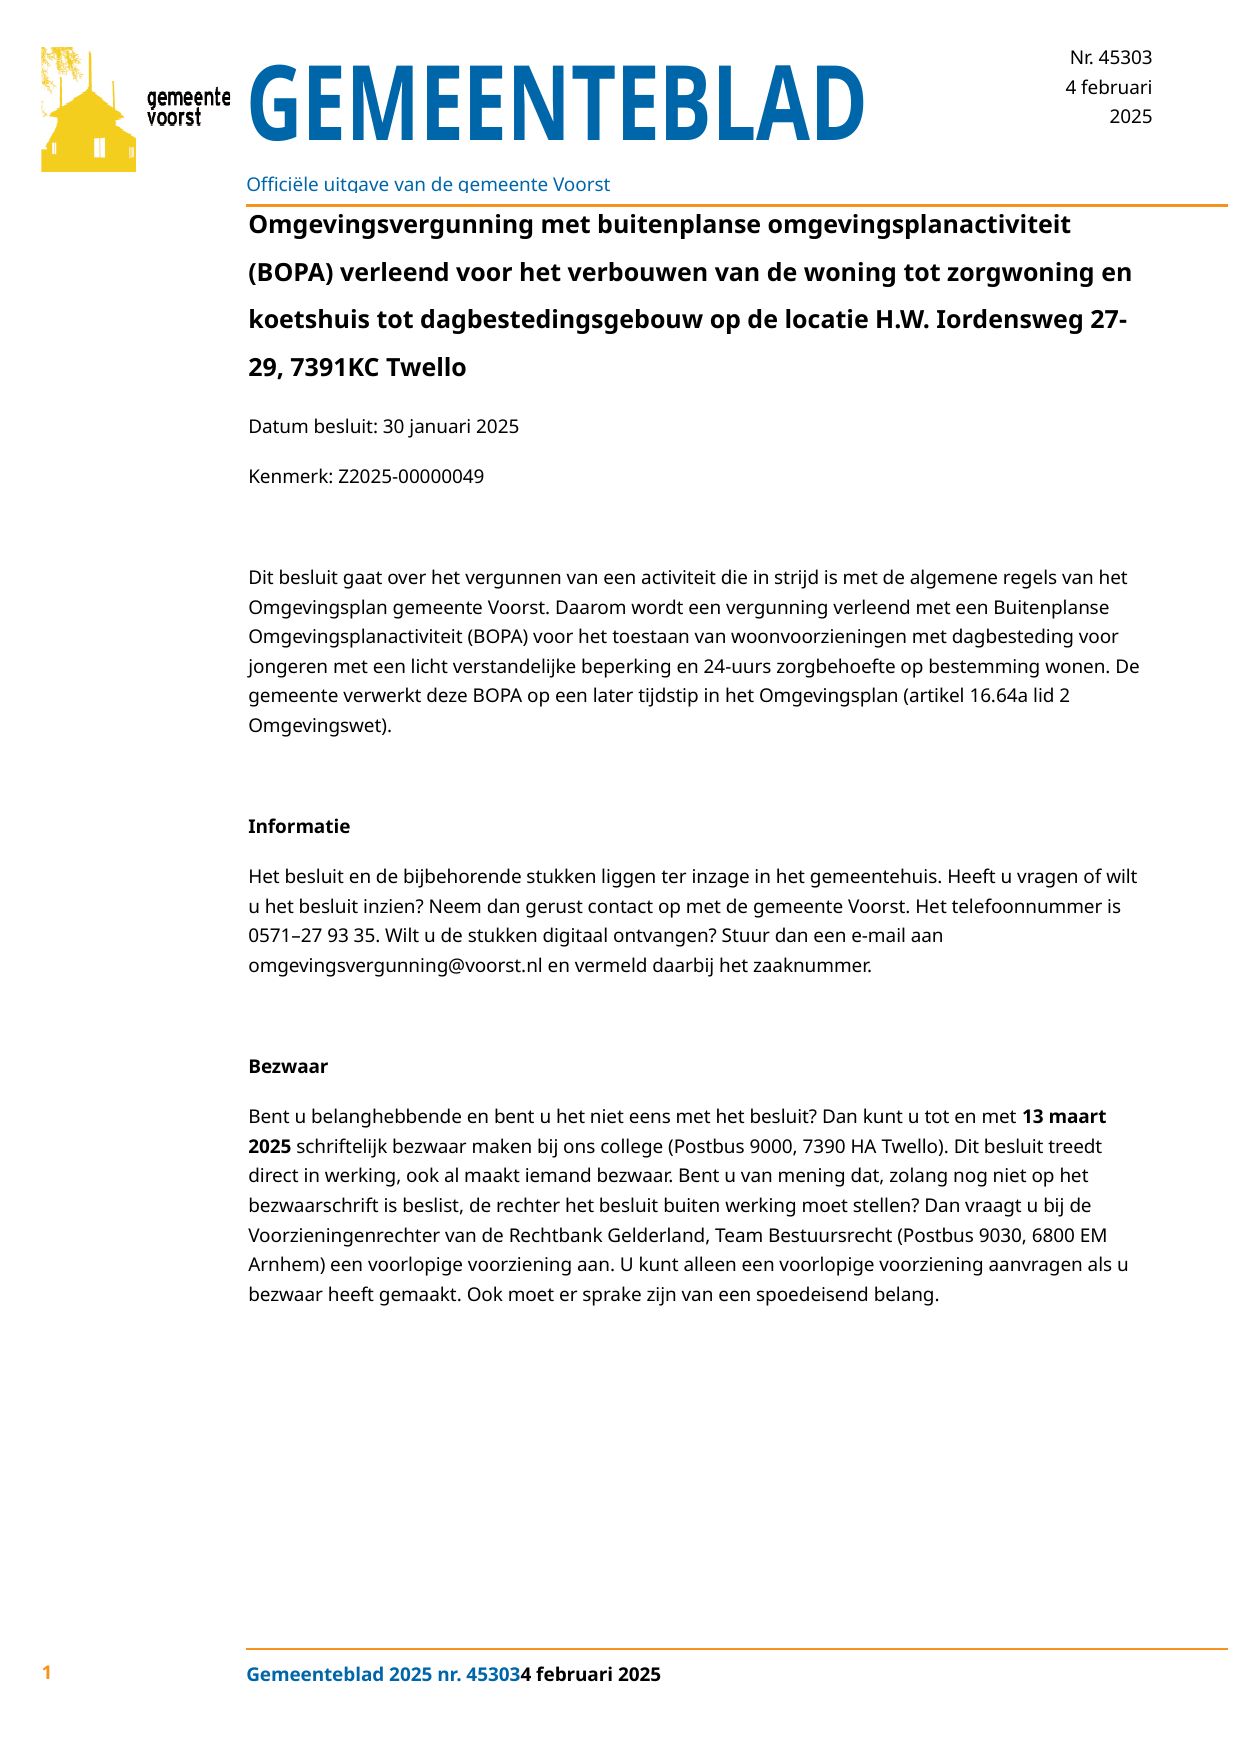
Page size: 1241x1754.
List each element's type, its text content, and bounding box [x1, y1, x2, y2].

picture [41, 47, 231, 172]
text Bent u belanghebbende en bent u het niet eens met het besluit? Dan kunt u tot en met 13 maart 2025 schriftelijk bezwaar maken bij ons college (Postbus 9000, 7390 HA Twello). Dit besluit treedt direct in werking, ook al maakt iemand bezwaar. Bent u van mening dat, zolang nog niet op het bezwaarschrift is beslist, de rechter het besluit buiten werking moet stellen? Dan vraagt u bij de Voorzieningenrechter van de Rechtbank Gelderland, Team Bestuursrecht (Postbus 9030, 6800 EM Arnhem) een voorlopige voorziening aan. U kunt alleen een voorlopige voorziening aanvragen als u bezwaar heeft gemaakt. Ook moet er sprake zijn van een spoedeisend belang. [248, 1103, 1152, 1307]
text Bezwaar [248, 1053, 1152, 1079]
text Informatie [248, 813, 1152, 839]
text Dit besluit gaat over het vergunnen van een activiteit die in strijd is met de algemene regels van het Omgevingsplan gemeente Voorst. Daarom wordt een vergunning verleend met een Buitenplanse Omgevingsplanactiviteit (BOPA) voor het toestaan van woonvoorzieningen met dagbesteding voor jongeren met een licht verstandelijke beperking en 24-uurs zorgbehoefte op bestemming wonen. De gemeente verwerkt deze BOPA op een later tijdstip in het Omgevingsplan (artikel 16.64a lid 2 Omgevingswet). [248, 564, 1152, 738]
text Kenmerk: Z2025-00000049 [248, 463, 1152, 489]
text Omgevingsvergunning met buitenplanse omgevingsplanactiviteit (BOPA) verleend voor het verbouwen van de woning tot zorgwoning en koetshuis tot dagbestedingsgebouw op de locatie H.W. Iordensweg 27-29, 7391KC Twello [248, 207, 1152, 384]
text Het besluit en de bijbehorende stukken liggen ter inzage in het gemeentehuis. Heeft u vragen of wilt u het besluit inzien? Neem dan gerust contact op met de gemeente Voorst. Het telefoonnummer is 0571–27 93 35. Wilt u de stukken digitaal ontvangen? Stuur dan een e-mail aan omgevingsvergunning@voorst.nl en vermeld daarbij het zaaknummer. [248, 863, 1152, 978]
text Datum besluit: 30 januari 2025 [248, 413, 1152, 439]
